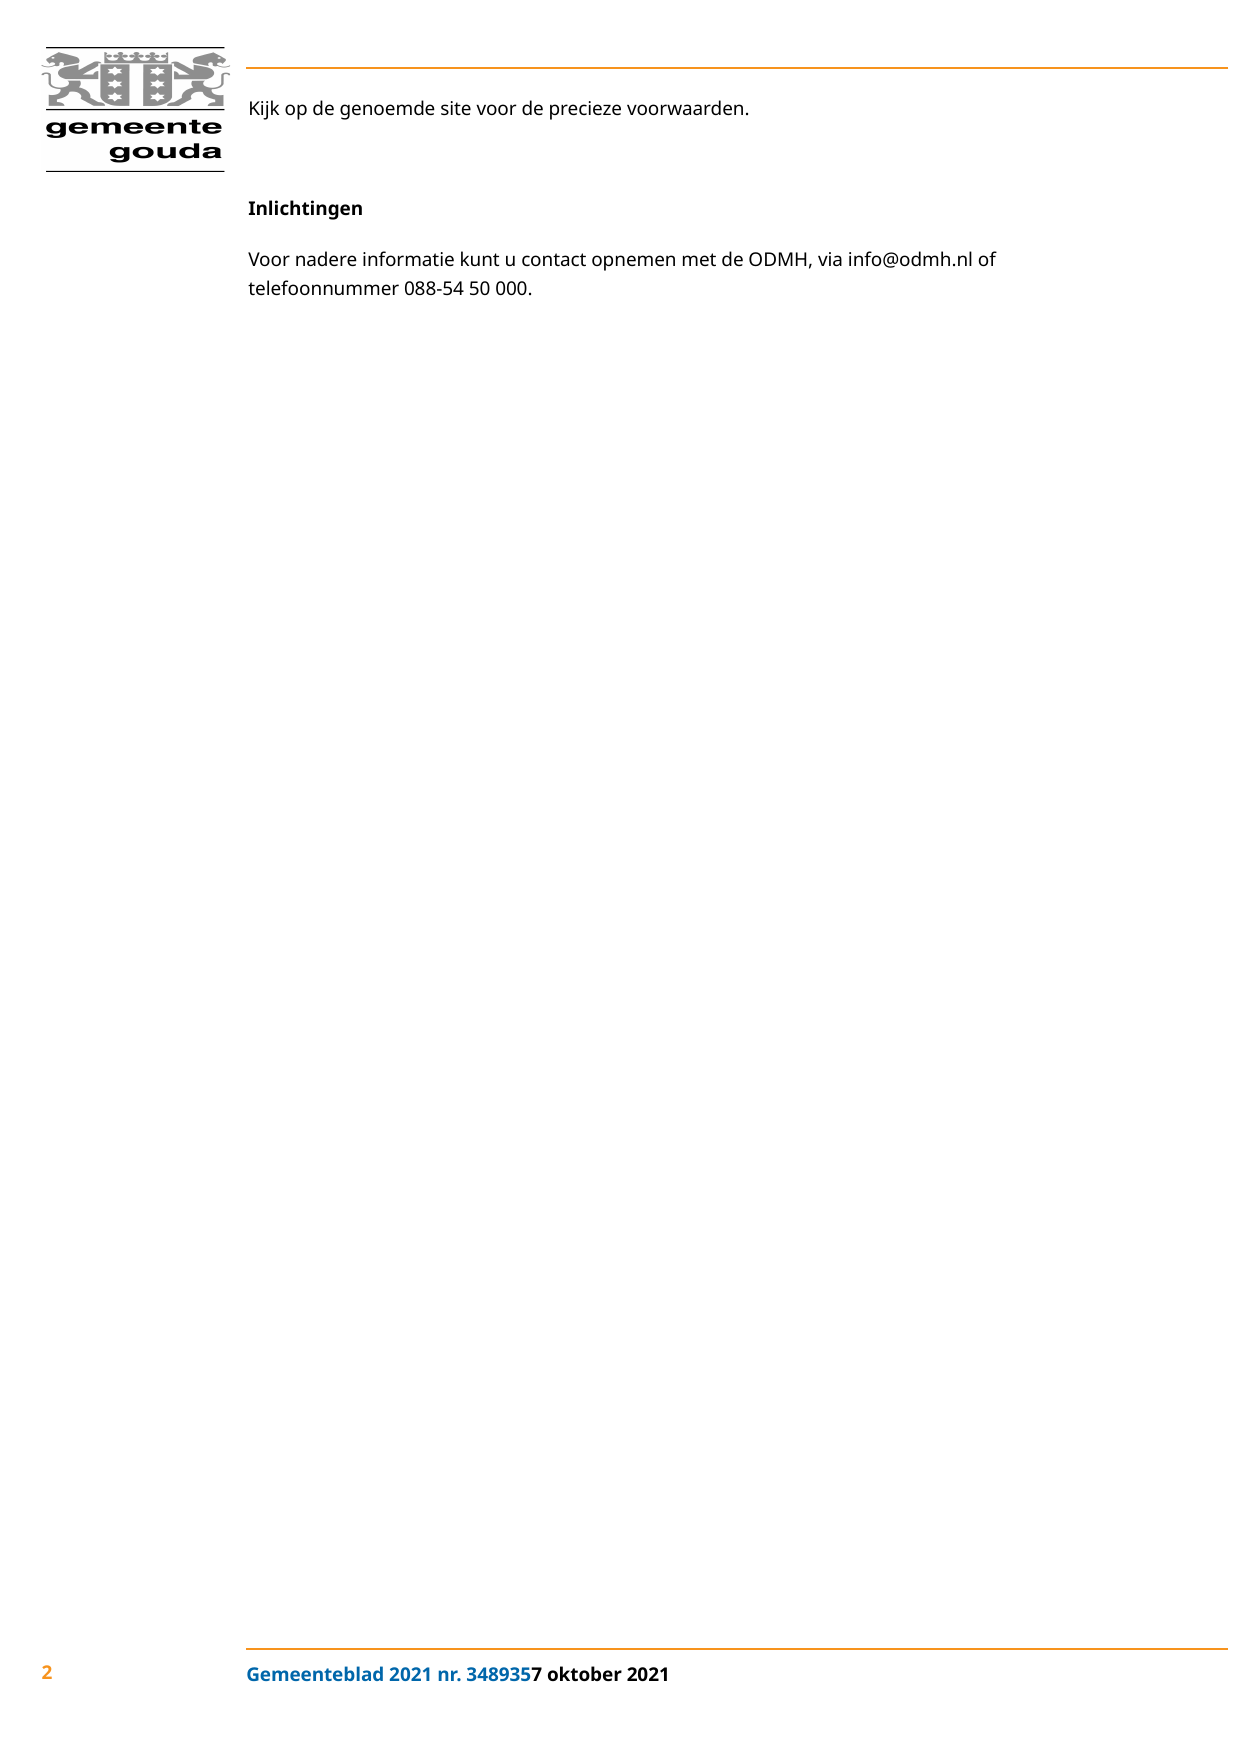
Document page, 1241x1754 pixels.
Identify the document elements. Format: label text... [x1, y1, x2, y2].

text Inlichtingen [248, 196, 1152, 221]
text Kijk op de genoemde site voor de precieze voorwaarden. [248, 95, 1152, 121]
picture [41, 47, 231, 172]
text Voor nadere informatie kunt u contact opnemen met de ODMH, via info@odmh.nl of telefoonnummer 088-54 50 000. [248, 246, 1152, 301]
